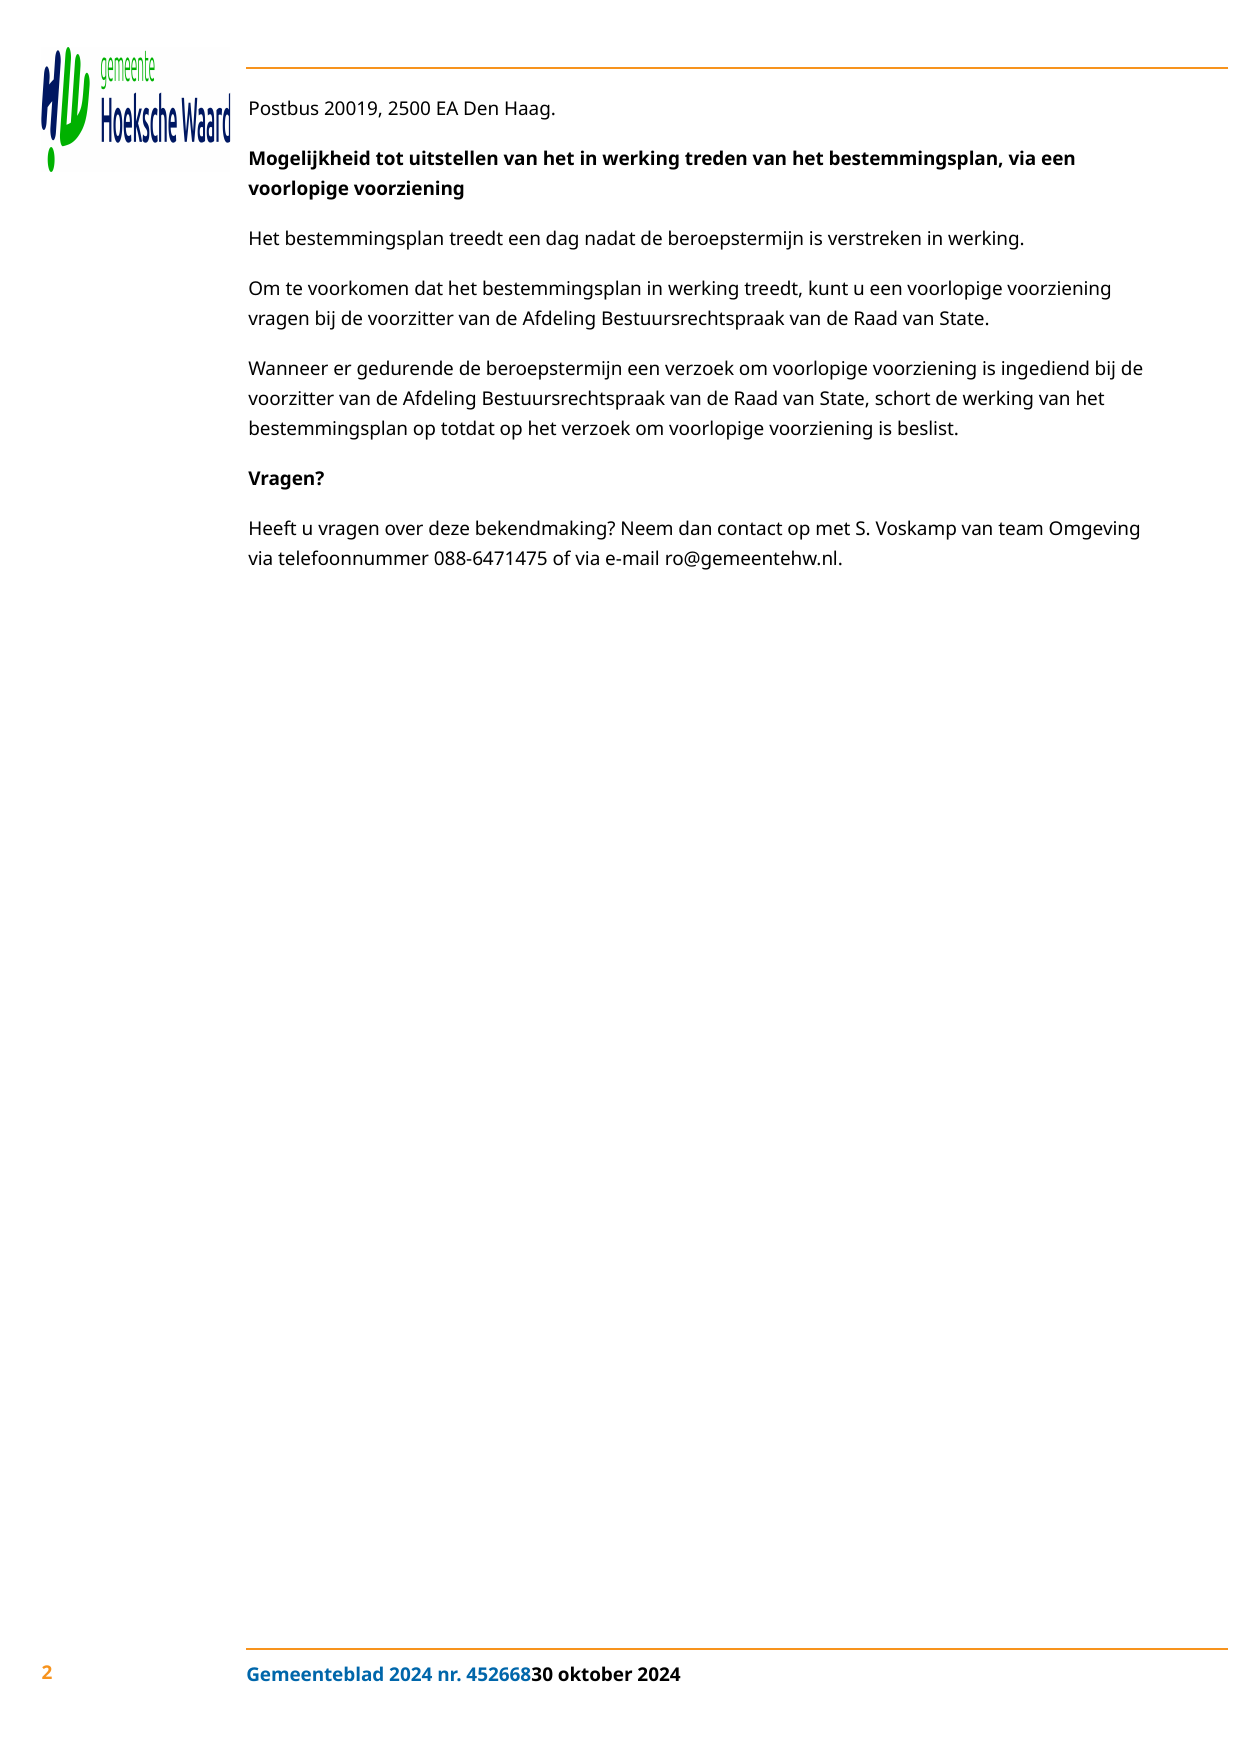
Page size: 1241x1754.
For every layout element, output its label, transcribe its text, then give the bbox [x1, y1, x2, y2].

text Vragen? [248, 465, 1152, 491]
text Heeft u vragen over deze bekendmaking? Neem dan contact op met S. Voskamp van team Omgeving via telefoonnummer 088-6471475 of via e-mail ro@gemeentehw.nl. [248, 516, 1152, 571]
text Het bestemmingsplan treedt een dag nadat de beroepstermijn is verstreken in werking. [248, 225, 1152, 251]
picture [41, 47, 231, 172]
text Mogelijkheid tot uitstellen van het in werking treden van het bestemmingsplan, via een voorlopige voorziening [248, 145, 1152, 201]
text Wanneer er gedurende de beroepstermijn een verzoek om voorlopige voorziening is ingediend bij de voorzitter van de Afdeling Bestuursrechtspraak van de Raad van State, schort de werking van het bestemmingsplan op totdat op het verzoek om voorlopige voorziening is beslist. [248, 356, 1152, 441]
text Postbus 20019, 2500 EA Den Haag. [248, 95, 1152, 121]
text Om te voorkomen dat het bestemmingsplan in werking treedt, kunt u een voorlopige voorziening vragen bij de voorzitter van de Afdeling Bestuursrechtspraak van de Raad van State. [248, 276, 1152, 331]
